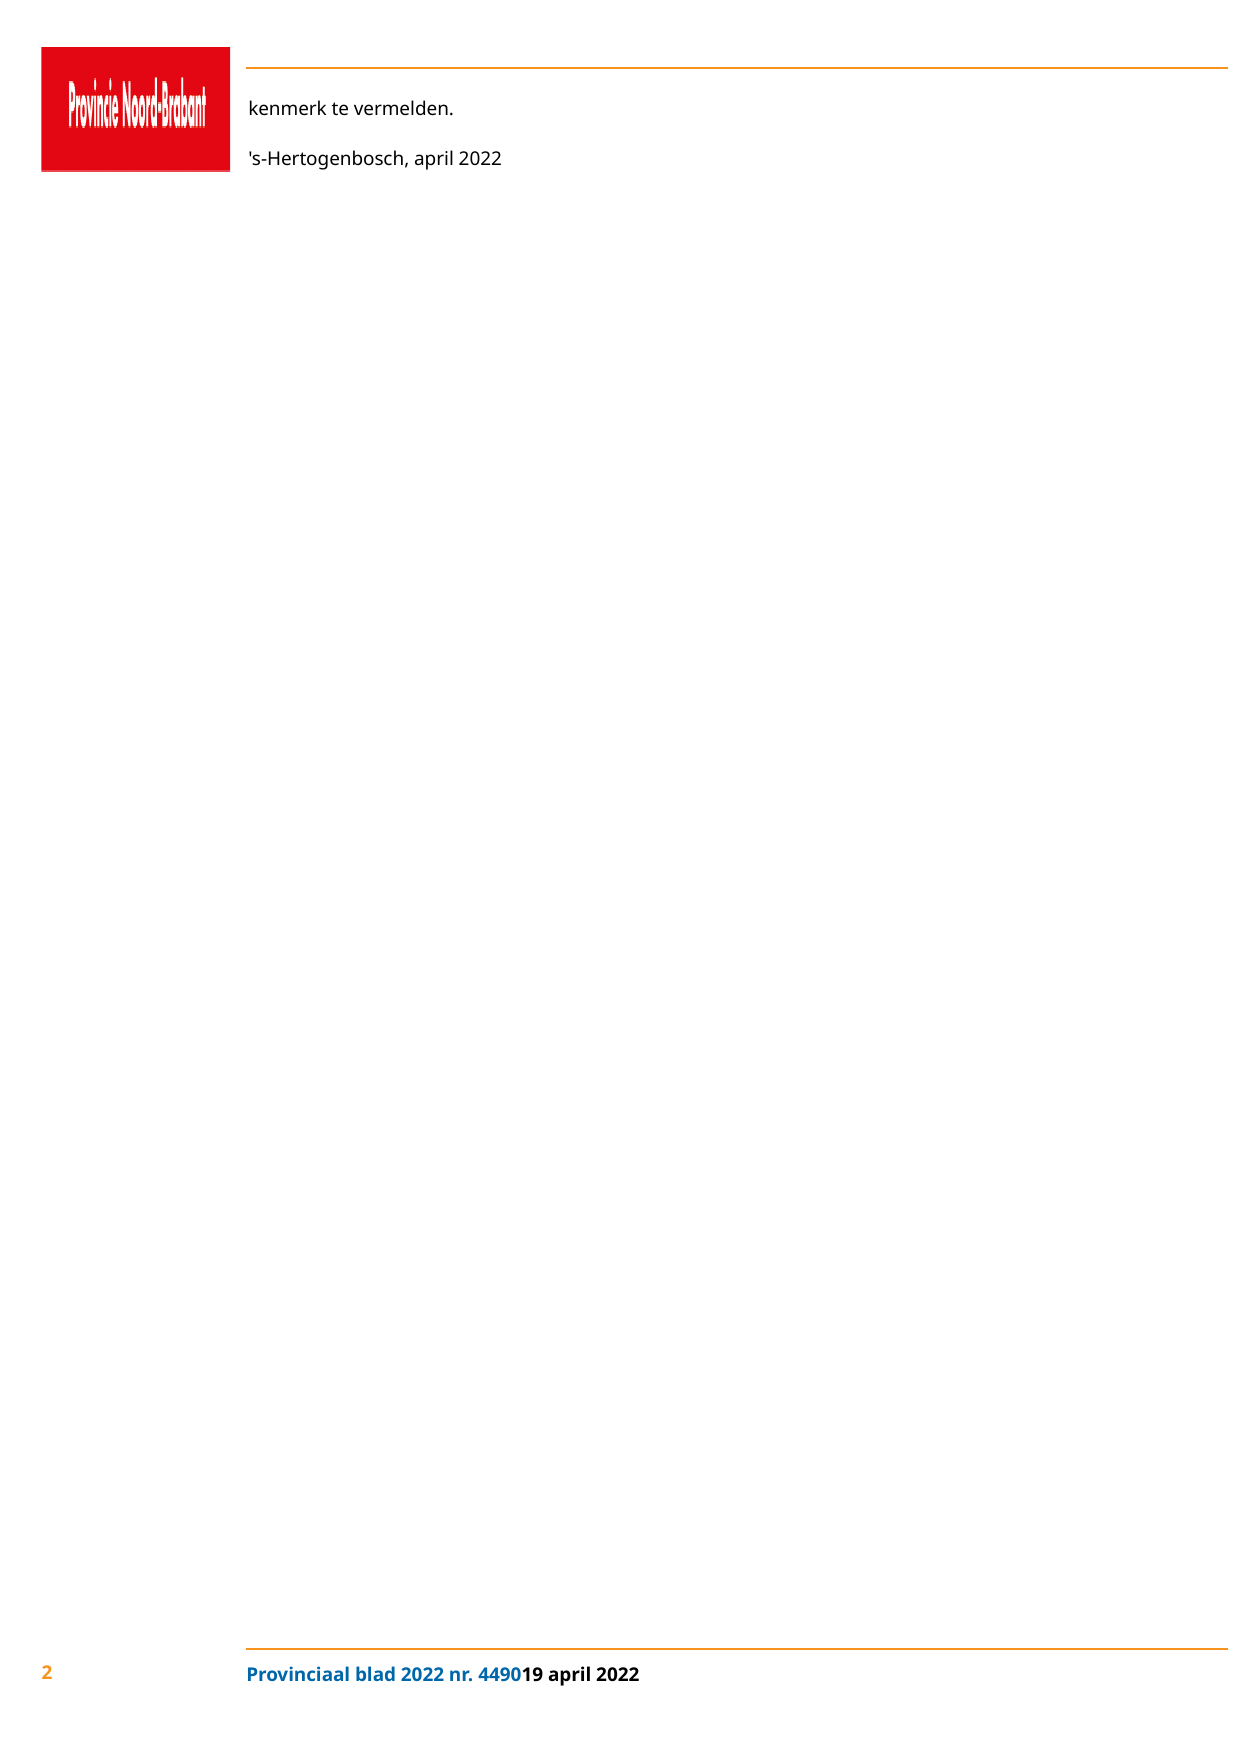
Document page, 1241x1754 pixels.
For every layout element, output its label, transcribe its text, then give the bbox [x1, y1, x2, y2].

text kenmerk te vermelden. [248, 95, 1152, 121]
picture [41, 47, 231, 172]
text 's-Hertogenbosch, april 2022 [248, 145, 1152, 171]
